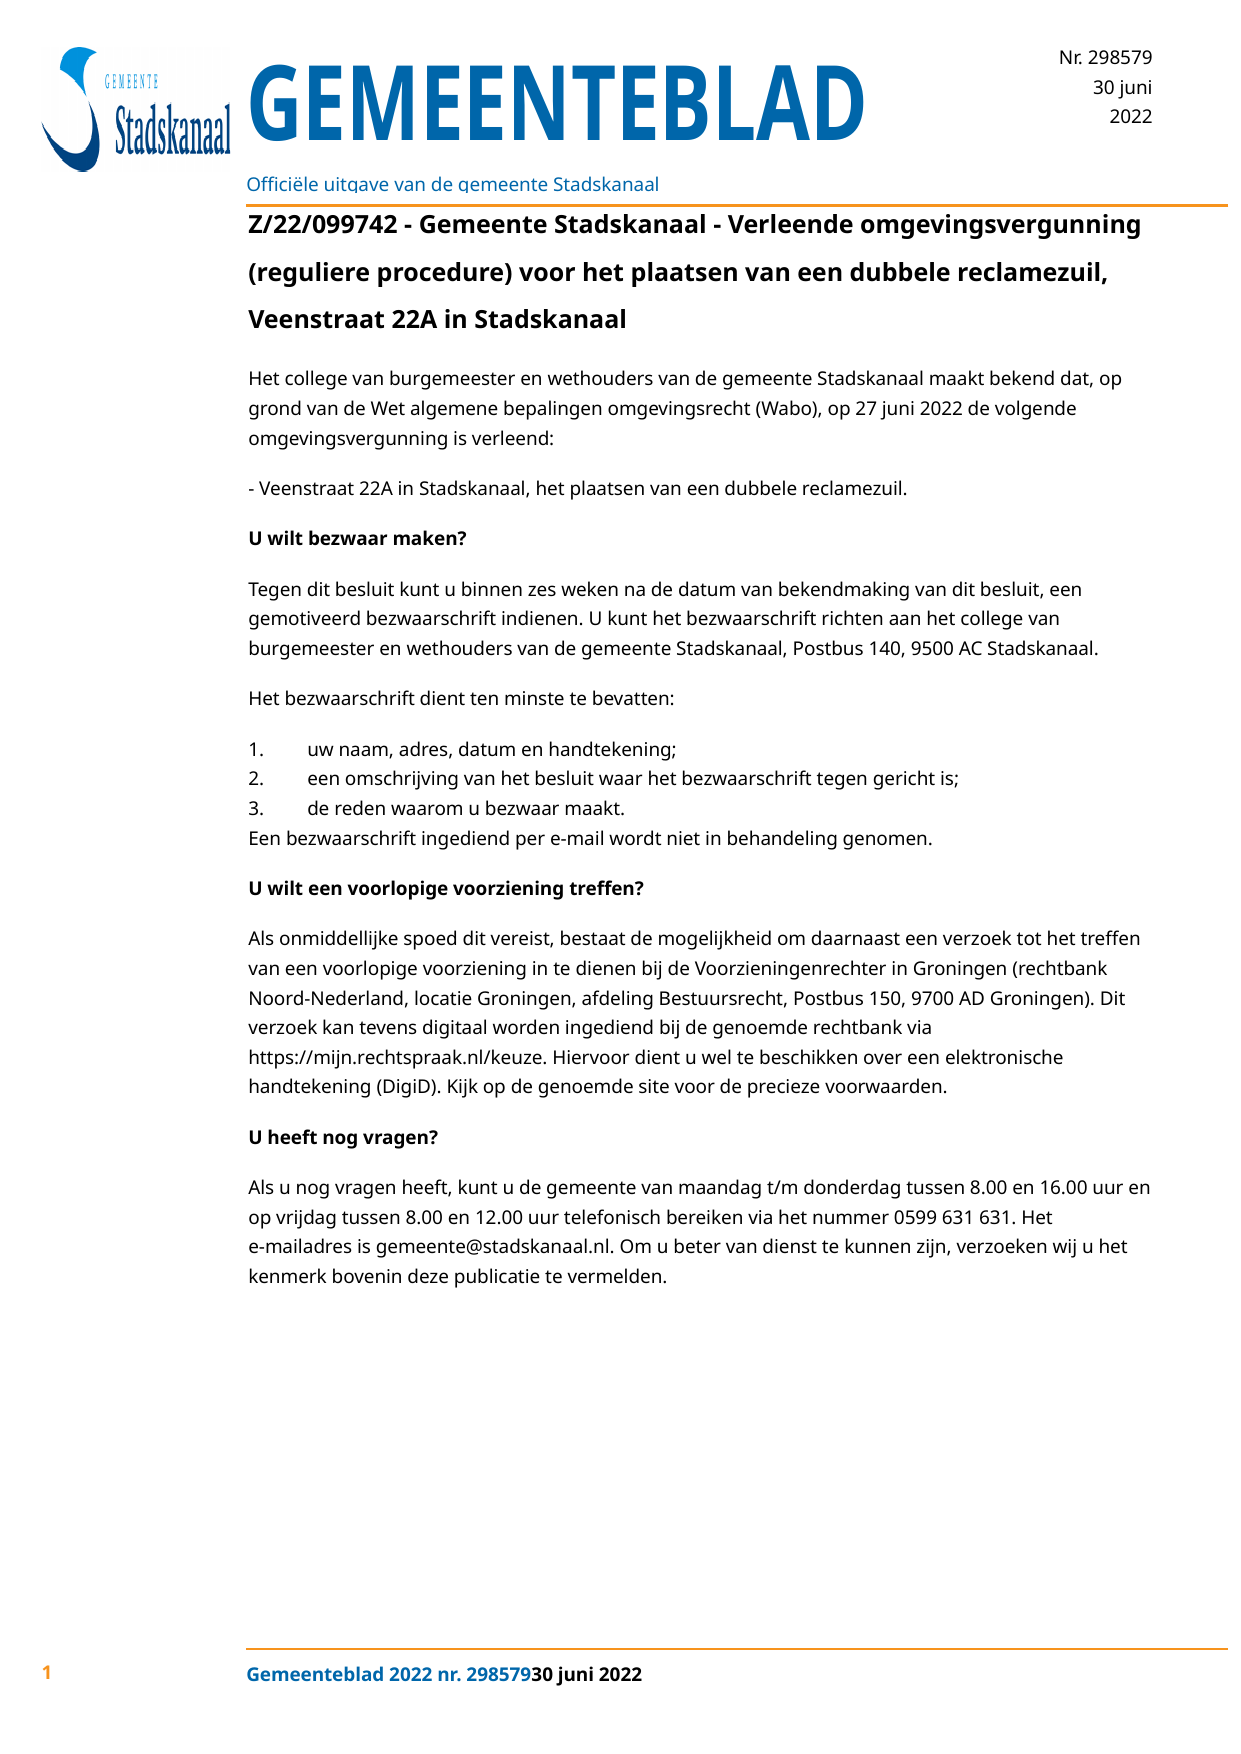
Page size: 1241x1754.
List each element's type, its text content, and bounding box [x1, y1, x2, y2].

text Een bezwaarschrift ingediend per e-mail wordt niet in behandeling genomen. [248, 825, 1152, 850]
text - Veenstraat 22A in Stadskanaal, het plaatsen van een dubbele reclamezuil. [248, 475, 1152, 501]
picture [41, 47, 231, 172]
text Het bezwaarschrift dient ten minste te bevatten: [248, 686, 1152, 711]
list een omschrijving van het besluit waar het bezwaarschrift tegen gericht is; [248, 766, 1152, 791]
text Als u nog vragen heeft, kunt u de gemeente van maandag t/m donderdag tussen 8.00 en 16.00 uur en op vrijdag tussen 8.00 en 12.00 uur telefonisch bereiken via het nummer 0599 631 631. Het e‑mailadres is gemeente@stadskanaal.nl. Om u beter van dienst te kunnen zijn, verzoeken wij u het kenmerk bovenin deze publicatie te vermelden. [248, 1174, 1152, 1289]
text U wilt bezwaar maken? [248, 526, 1152, 551]
text U wilt een voorlopige voorziening treffen? [248, 875, 1152, 901]
list de reden waarom u bezwaar maakt. [248, 795, 1152, 821]
text Z/22/099742 - Gemeente Stadskanaal - Verleende omgevingsvergunning (reguliere procedure) voor het plaatsen van een dubbele reclamezuil, Veenstraat 22A in Stadskanaal [248, 207, 1152, 336]
text Tegen dit besluit kunt u binnen zes weken na de datum van bekendmaking van dit besluit, een gemotiveerd bezwaarschrift indienen. U kunt het bezwaarschrift richten aan het college van burgemeester en wethouders van de gemeente Stadskanaal, Postbus 140, 9500 AC Stadskanaal. [248, 576, 1152, 661]
text Als onmiddellijke spoed dit vereist, bestaat de mogelijkheid om daarnaast een verzoek tot het treffen van een voorlopige voorziening in te dienen bij de Voorzieningenrechter in Groningen (rechtbank Noord-Nederland, locatie Groningen, afdeling Bestuursrecht, Postbus 150, 9700 AD Groningen). Dit verzoek kan tevens digitaal worden ingediend bij de genoemde rechtbank via https://mijn.rechtspraak.nl/keuze. Hiervoor dient u wel te beschikken over een elektronische handtekening (DigiD). Kijk op de genoemde site voor de precieze voorwaarden. [248, 926, 1152, 1099]
text Het college van burgemeester en wethouders van de gemeente Stadskanaal maakt bekend dat, op grond van de Wet algemene bepalingen omgevingsrecht (Wabo), op 27 juni 2022 de volgende omgevingsvergunning is verleend: [248, 366, 1152, 450]
text U heeft nog vragen? [248, 1124, 1152, 1149]
list uw naam, adres, datum en handtekening; [248, 736, 1152, 762]
